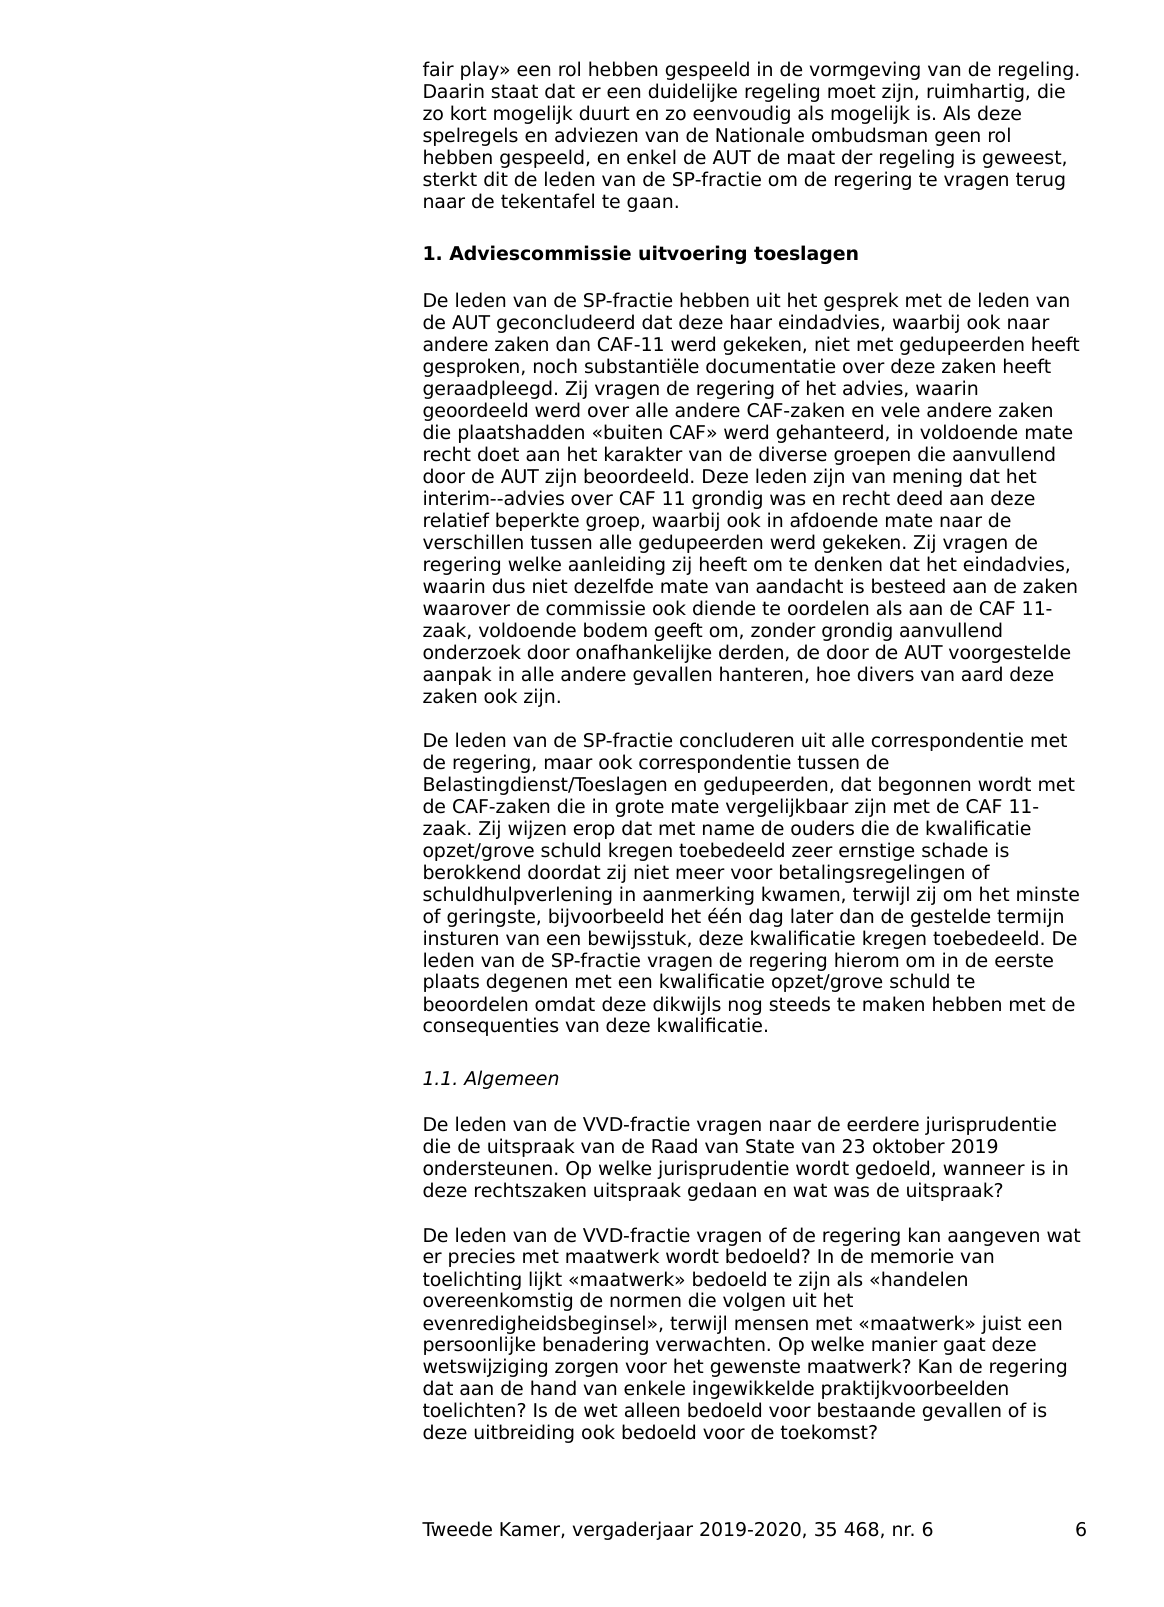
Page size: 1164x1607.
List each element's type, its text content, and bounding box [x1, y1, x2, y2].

text De leden van de VVD-fractie vragen naar de eerdere jurisprudentie die de uitspraak van de Raad van State van 23 oktober 2019 ondersteunen. Op welke jurisprudentie wordt gedoeld, wanneer is in deze rechtszaken uitspraak gedaan en wat was de uitspraak? [422, 1114, 1087, 1202]
text De leden van de SP-fractie concluderen uit alle correspondentie met de regering, maar ook correspondentie tussen de Belastingdienst/Toeslagen en gedupeerden, dat begonnen wordt met de CAF-zaken die in grote mate vergelijkbaar zijn met de CAF 11-zaak. Zij wijzen erop dat met name de ouders die de kwalificatie opzet/grove schuld kregen toebedeeld zeer ernstige schade is berokkend doordat zij niet meer voor betalingsregelingen of schuldhulpverlening in aanmerking kwamen, terwijl zij om het minste of geringste, bijvoorbeeld het één dag later dan de gestelde termijn insturen van een bewijsstuk, deze kwalificatie kregen toebedeeld. De leden van de SP-fractie vragen de regering hierom om in de eerste plaats degenen met een kwalificatie opzet/grove schuld te beoordelen omdat deze dikwijls nog steeds te maken hebben met de consequenties van deze kwalificatie. [422, 730, 1087, 1037]
subtitle 1. Adviescommissie uitvoering toeslagen [422, 243, 1087, 265]
text De leden van de SP-fractie hebben uit het gesprek met de leden van de AUT geconcludeerd dat deze haar eindadvies, waarbij ook naar andere zaken dan CAF-11 werd gekeken, niet met gedupeerden heeft gesproken, noch substantiële documentatie over deze zaken heeft geraadpleegd. Zij vragen de regering of het advies, waarin geoordeeld werd over alle andere CAF-zaken en vele andere zaken die plaatshadden «buiten CAF» werd gehanteerd, in voldoende mate recht doet aan het karakter van de diverse groepen die aanvullend door de AUT zijn beoordeeld. Deze leden zijn van mening dat het interim--advies over CAF 11 grondig was en recht deed aan deze relatief beperkte groep, waarbij ook in afdoende mate naar de verschillen tussen alle gedupeerden werd gekeken. Zij vragen de regering welke aanleiding zij heeft om te denken dat het eindadvies, waarin dus niet dezelfde mate van aandacht is besteed aan de zaken waarover de commissie ook diende te oordelen als aan de CAF 11-zaak, voldoende bodem geeft om, zonder grondig aanvullend onderzoek door onafhankelijke derden, de door de AUT voorgestelde aanpak in alle andere gevallen hanteren, hoe divers van aard deze zaken ook zijn. [422, 290, 1087, 707]
text fair play» een rol hebben gespeeld in de vormgeving van de regeling. Daarin staat dat er een duidelijke regeling moet zijn, ruimhartig, die zo kort mogelijk duurt en zo eenvoudig als mogelijk is. Als deze spelregels en adviezen van de Nationale ombudsman geen rol hebben gespeeld, en enkel de AUT de maat der regeling is geweest, sterkt dit de leden van de SP-fractie om de regering te vragen terug naar de tekentafel te gaan. [422, 59, 1087, 213]
text De leden van de VVD-fractie vragen of de regering kan aangeven wat er precies met maatwerk wordt bedoeld? In de memorie van toelichting lijkt «maatwerk» bedoeld te zijn als «handelen overeenkomstig de normen die volgen uit het evenredigheidsbeginsel», terwijl mensen met «maatwerk» juist een persoonlijke benadering verwachten. Op welke manier gaat deze wetswijziging zorgen voor het gewenste maatwerk? Kan de regering dat aan de hand van enkele ingewikkelde praktijkvoorbeelden toelichten? Is de wet alleen bedoeld voor bestaande gevallen of is deze uitbreiding ook bedoeld voor de toekomst? [422, 1224, 1087, 1444]
subtitle 1.1. Algemeen [422, 1067, 1087, 1089]
